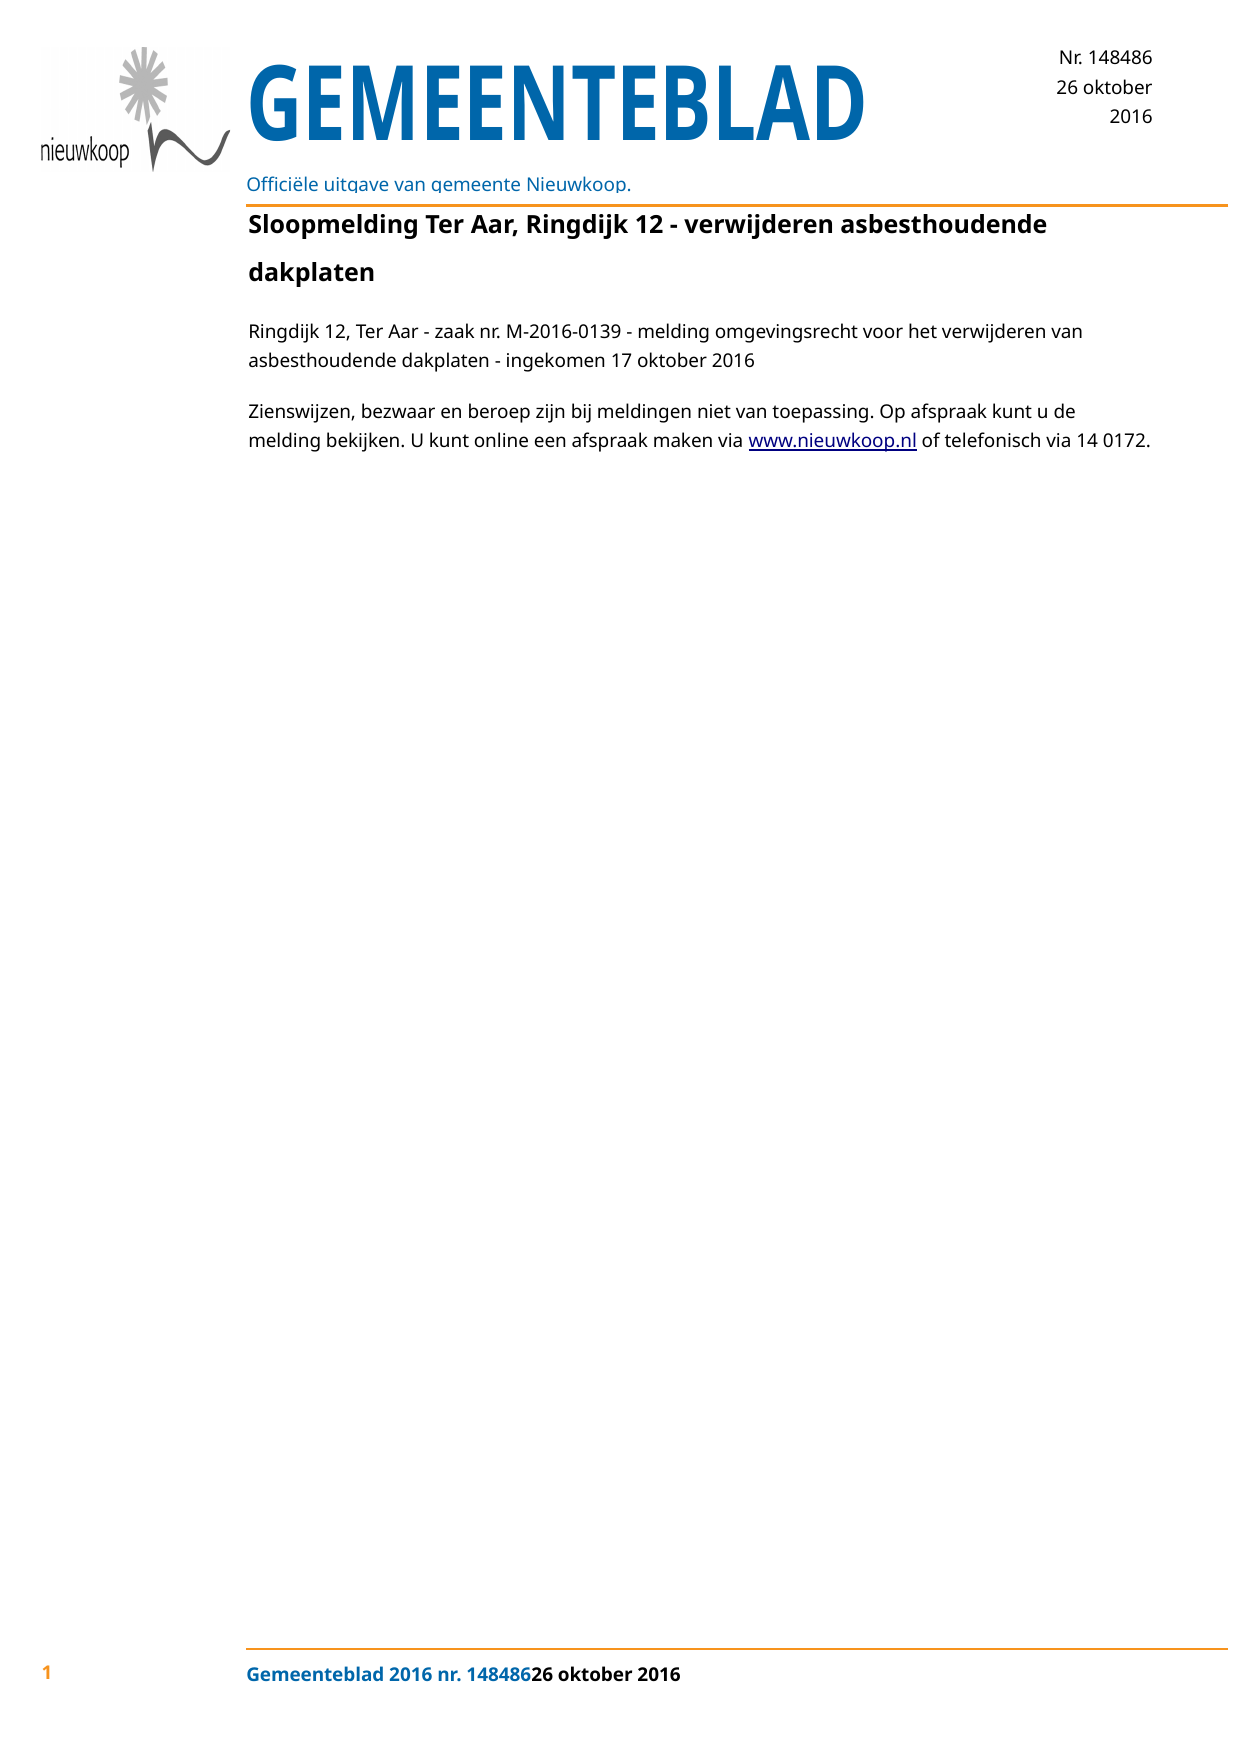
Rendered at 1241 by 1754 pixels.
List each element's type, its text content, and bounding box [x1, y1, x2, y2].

text Sloopmelding Ter Aar, Ringdijk 12 - verwijderen asbesthoudende dakplaten [248, 207, 1152, 288]
picture [41, 47, 231, 172]
text Ringdijk 12, Ter Aar - zaak nr. M-2016-0139 - melding omgevingsrecht voor het verwijderen van asbesthoudende dakplaten - ingekomen 17 oktober 2016 [248, 318, 1152, 373]
text Zienswijzen, bezwaar en beroep zijn bij meldingen niet van toepassing. Op afspraak kunt u de melding bekijken. U kunt online een afspraak maken via www.nieuwkoop.nl of telefonisch via 14 0172. [248, 398, 1152, 453]
